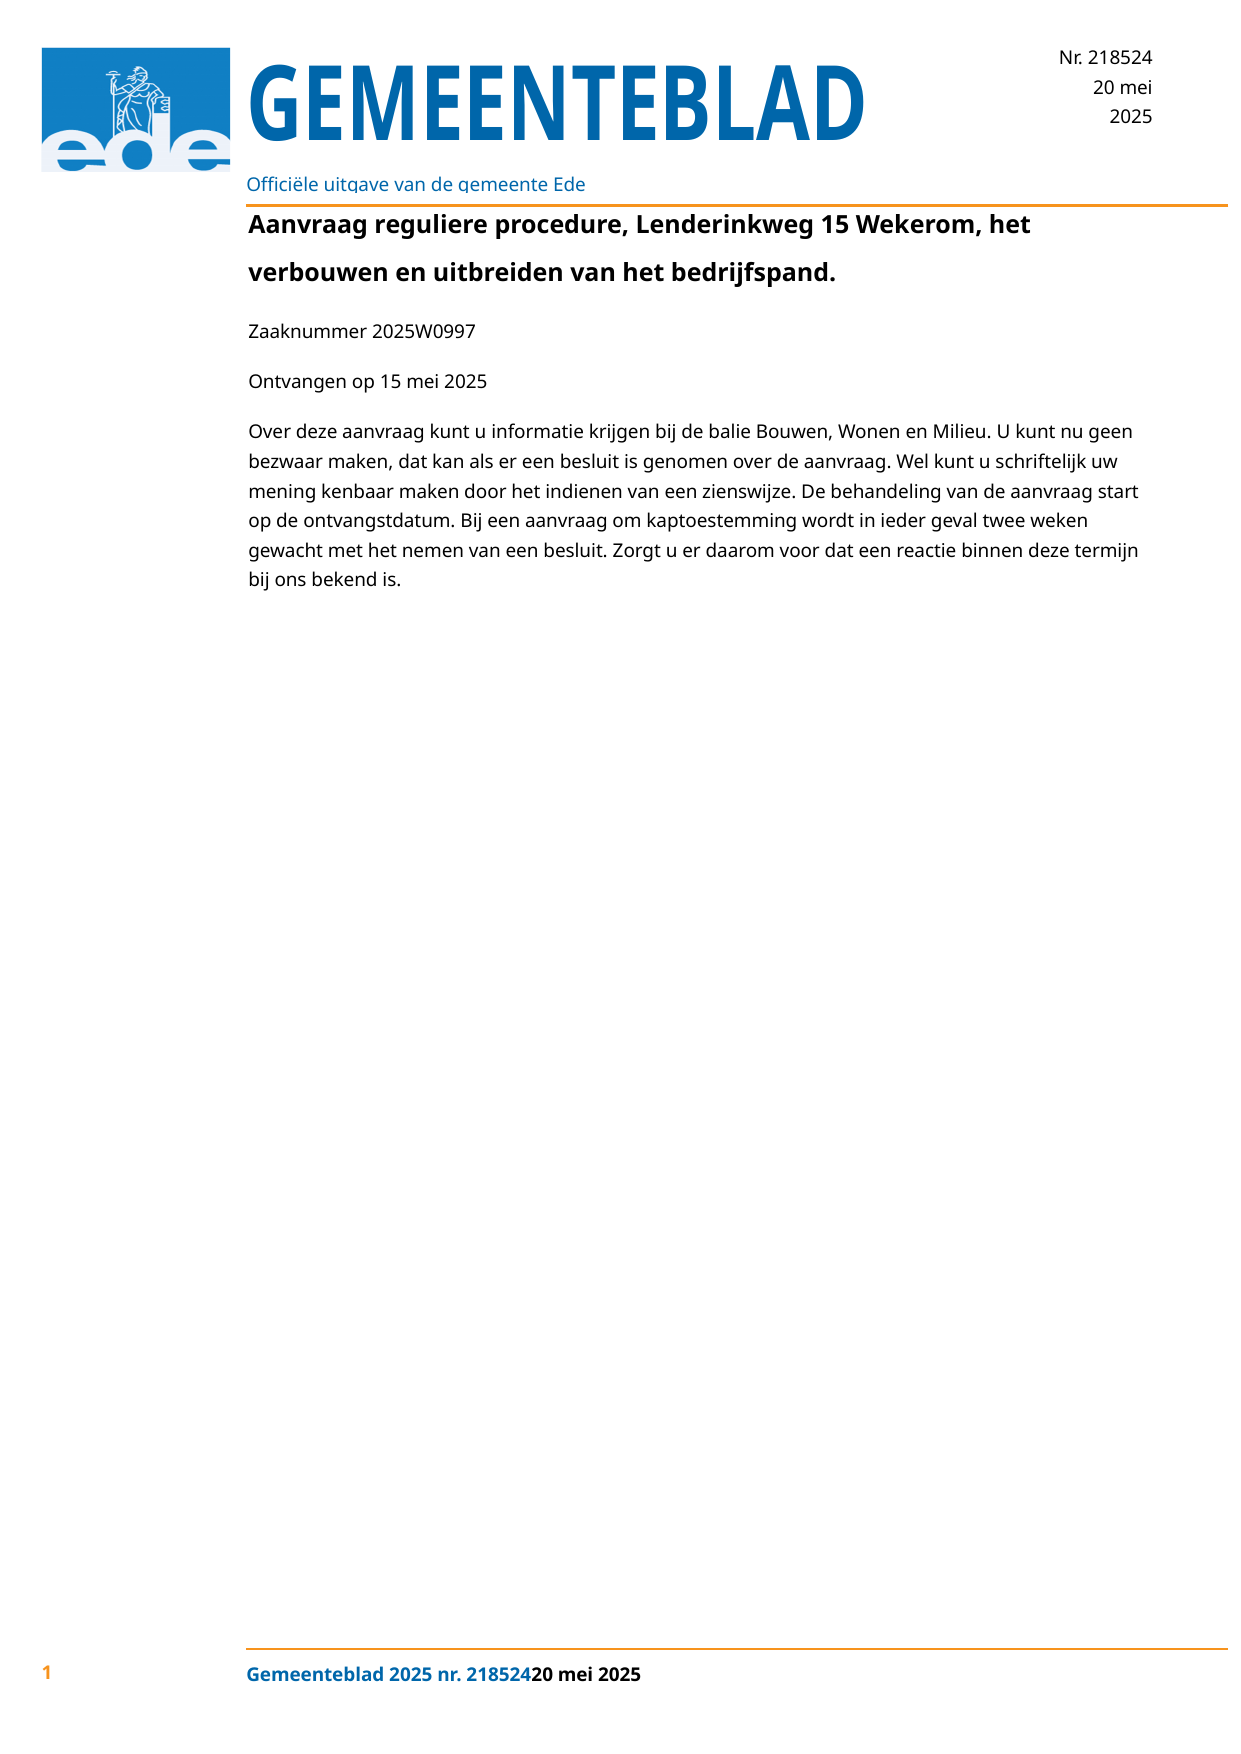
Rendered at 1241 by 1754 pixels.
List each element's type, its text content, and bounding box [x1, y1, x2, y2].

picture [41, 47, 231, 172]
text Ontvangen op 15 mei 2025 [248, 368, 1152, 394]
text Aanvraag reguliere procedure, Lenderinkweg 15 Wekerom, het verbouwen en uitbreiden van het bedrijfspand. [248, 207, 1152, 288]
text Zaaknummer 2025W0997 [248, 318, 1152, 344]
text Over deze aanvraag kunt u informatie krijgen bij de balie Bouwen, Wonen en Milieu. U kunt nu geen bezwaar maken, dat kan als er een besluit is genomen over de aanvraag. Wel kunt u schriftelijk uw mening kenbaar maken door het indienen van een zienswijze. De behandeling van de aanvraag start op de ontvangstdatum. Bij een aanvraag om kaptoestemming wordt in ieder geval twee weken gewacht met het nemen van een besluit. Zorgt u er daarom voor dat een reactie binnen deze termijn bij ons bekend is. [248, 419, 1152, 592]
